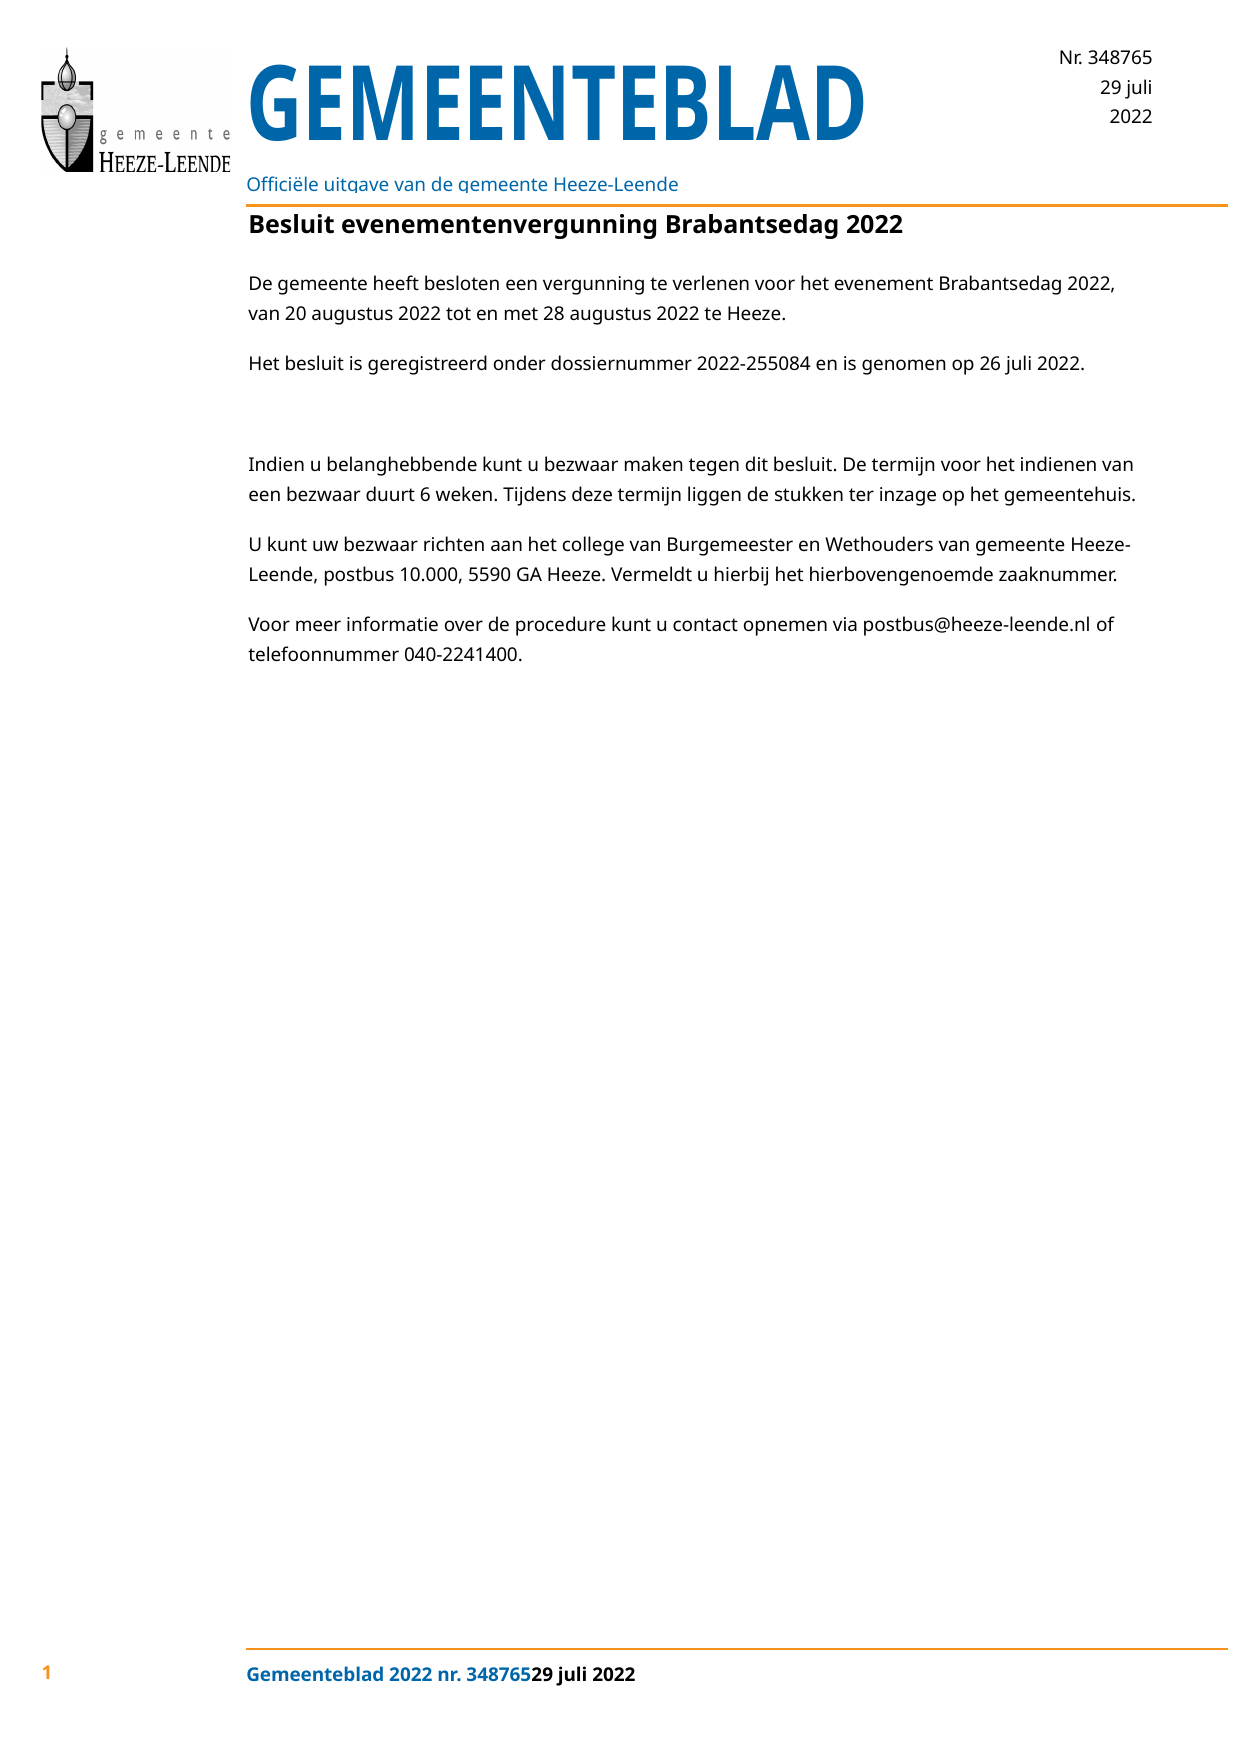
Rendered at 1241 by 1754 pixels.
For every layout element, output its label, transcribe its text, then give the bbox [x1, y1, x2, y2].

text De gemeente heeft besloten een vergunning te verlenen voor het evenement Brabantsedag 2022, van 20 augustus 2022 tot en met 28 augustus 2022 te Heeze. [248, 270, 1152, 326]
text U kunt uw bezwaar richten aan het college van Burgemeester en Wethouders van gemeente Heeze-Leende, postbus 10.000, 5590 GA Heeze. Vermeldt u hierbij het hierbovengenoemde zaaknummer. [248, 531, 1152, 586]
text Het besluit is geregistreerd onder dossiernummer 2022-255084 en is genomen op 26 juli 2022. [248, 350, 1152, 376]
text Indien u belanghebbende kunt u bezwaar maken tegen dit besluit. De termijn voor het indienen van een bezwaar duurt 6 weken. Tijdens deze termijn liggen de stukken ter inzage op het gemeentehuis. [248, 451, 1152, 506]
picture [41, 47, 231, 172]
text Voor meer informatie over de procedure kunt u contact opnemen via postbus@heeze-leende.nl of telefoonnummer 040-2241400. [248, 611, 1152, 666]
text Besluit evenementenvergunning Brabantsedag 2022 [248, 207, 1152, 241]
